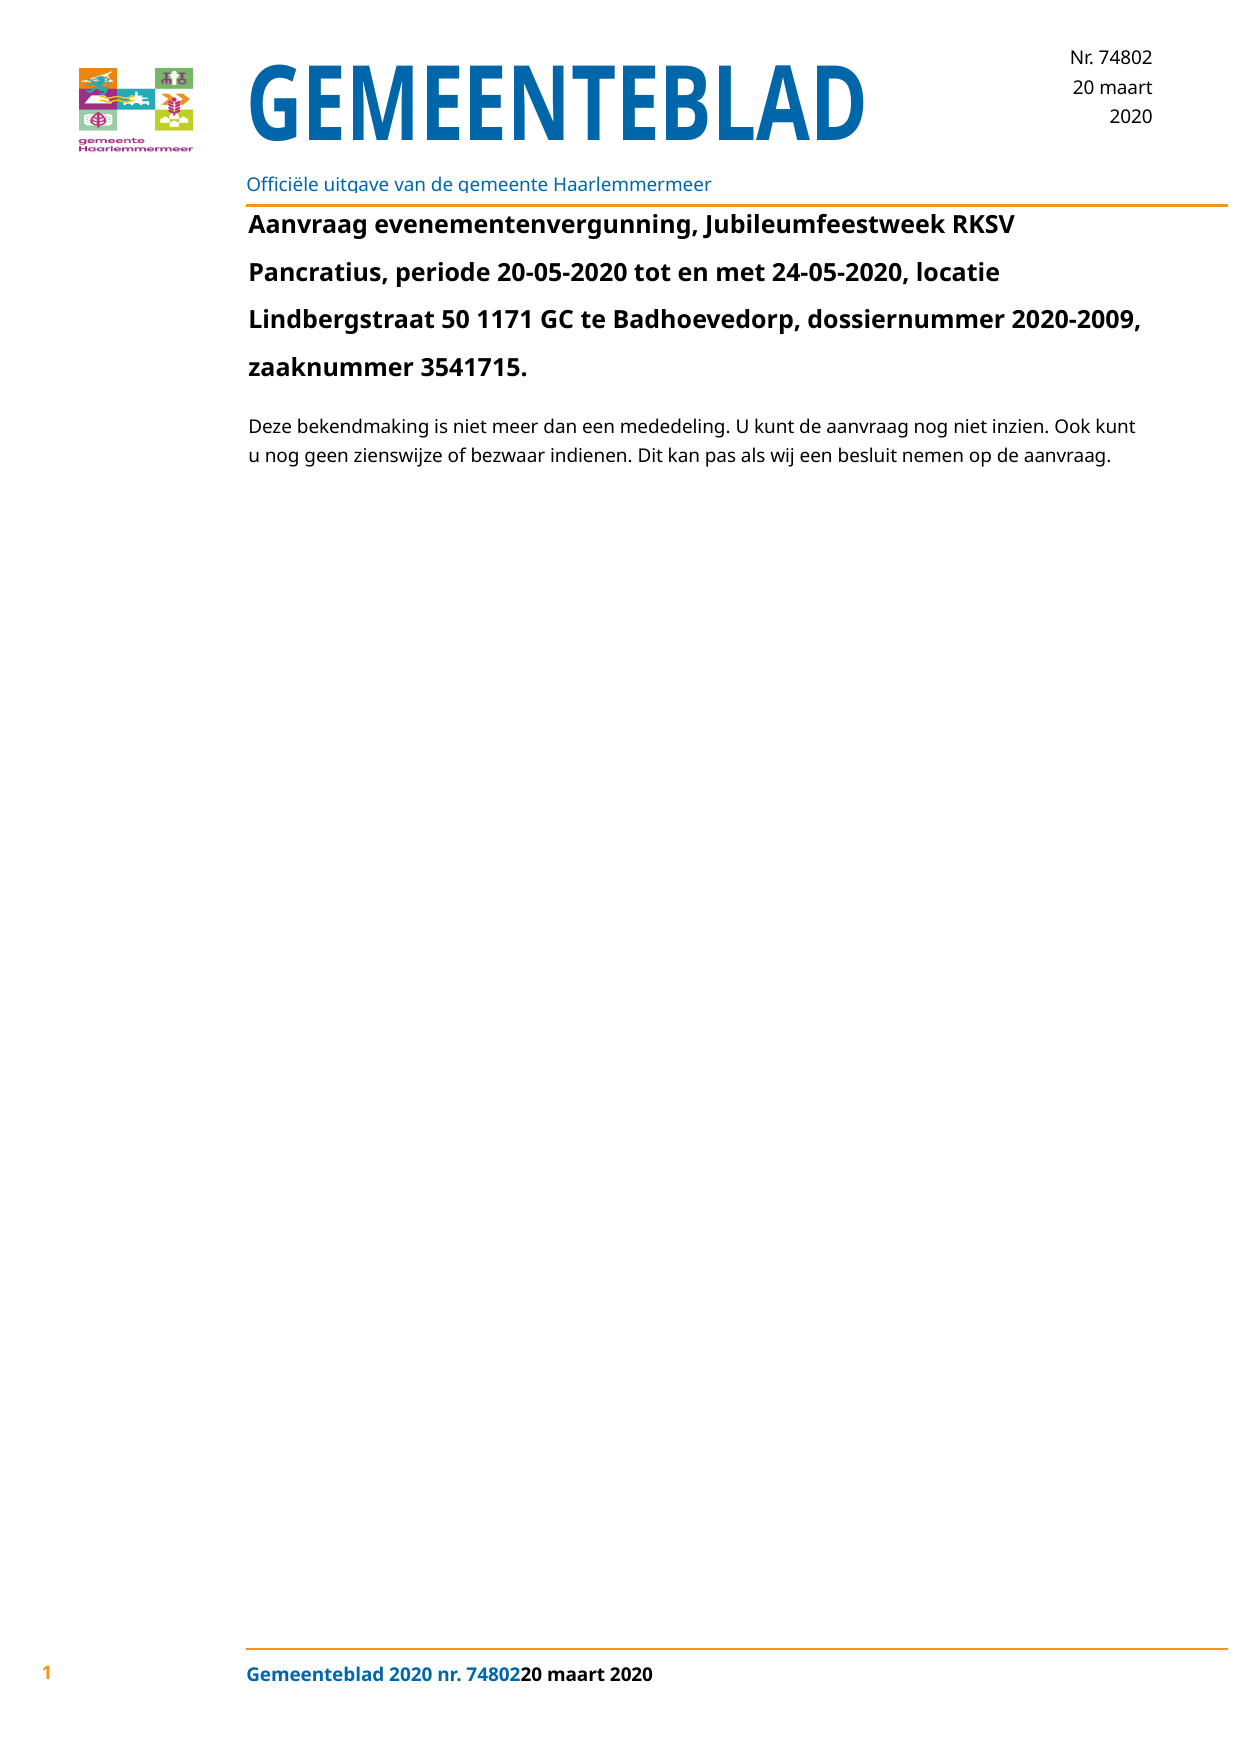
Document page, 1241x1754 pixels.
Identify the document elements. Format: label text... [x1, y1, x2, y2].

picture [41, 47, 231, 172]
text Aanvraag evenementenvergunning, Jubileumfeestweek RKSV Pancratius, periode 20-05-2020 tot en met 24-05-2020, locatie Lindbergstraat 50 1171 GC te Badhoevedorp, dossiernummer 2020-2009, zaaknummer 3541715. [248, 207, 1152, 384]
text Deze bekendmaking is niet meer dan een mededeling. U kunt de aanvraag nog niet inzien. Ook kunt u nog geen zienswijze of bezwaar indienen. Dit kan pas als wij een besluit nemen op de aanvraag. [248, 413, 1152, 468]
